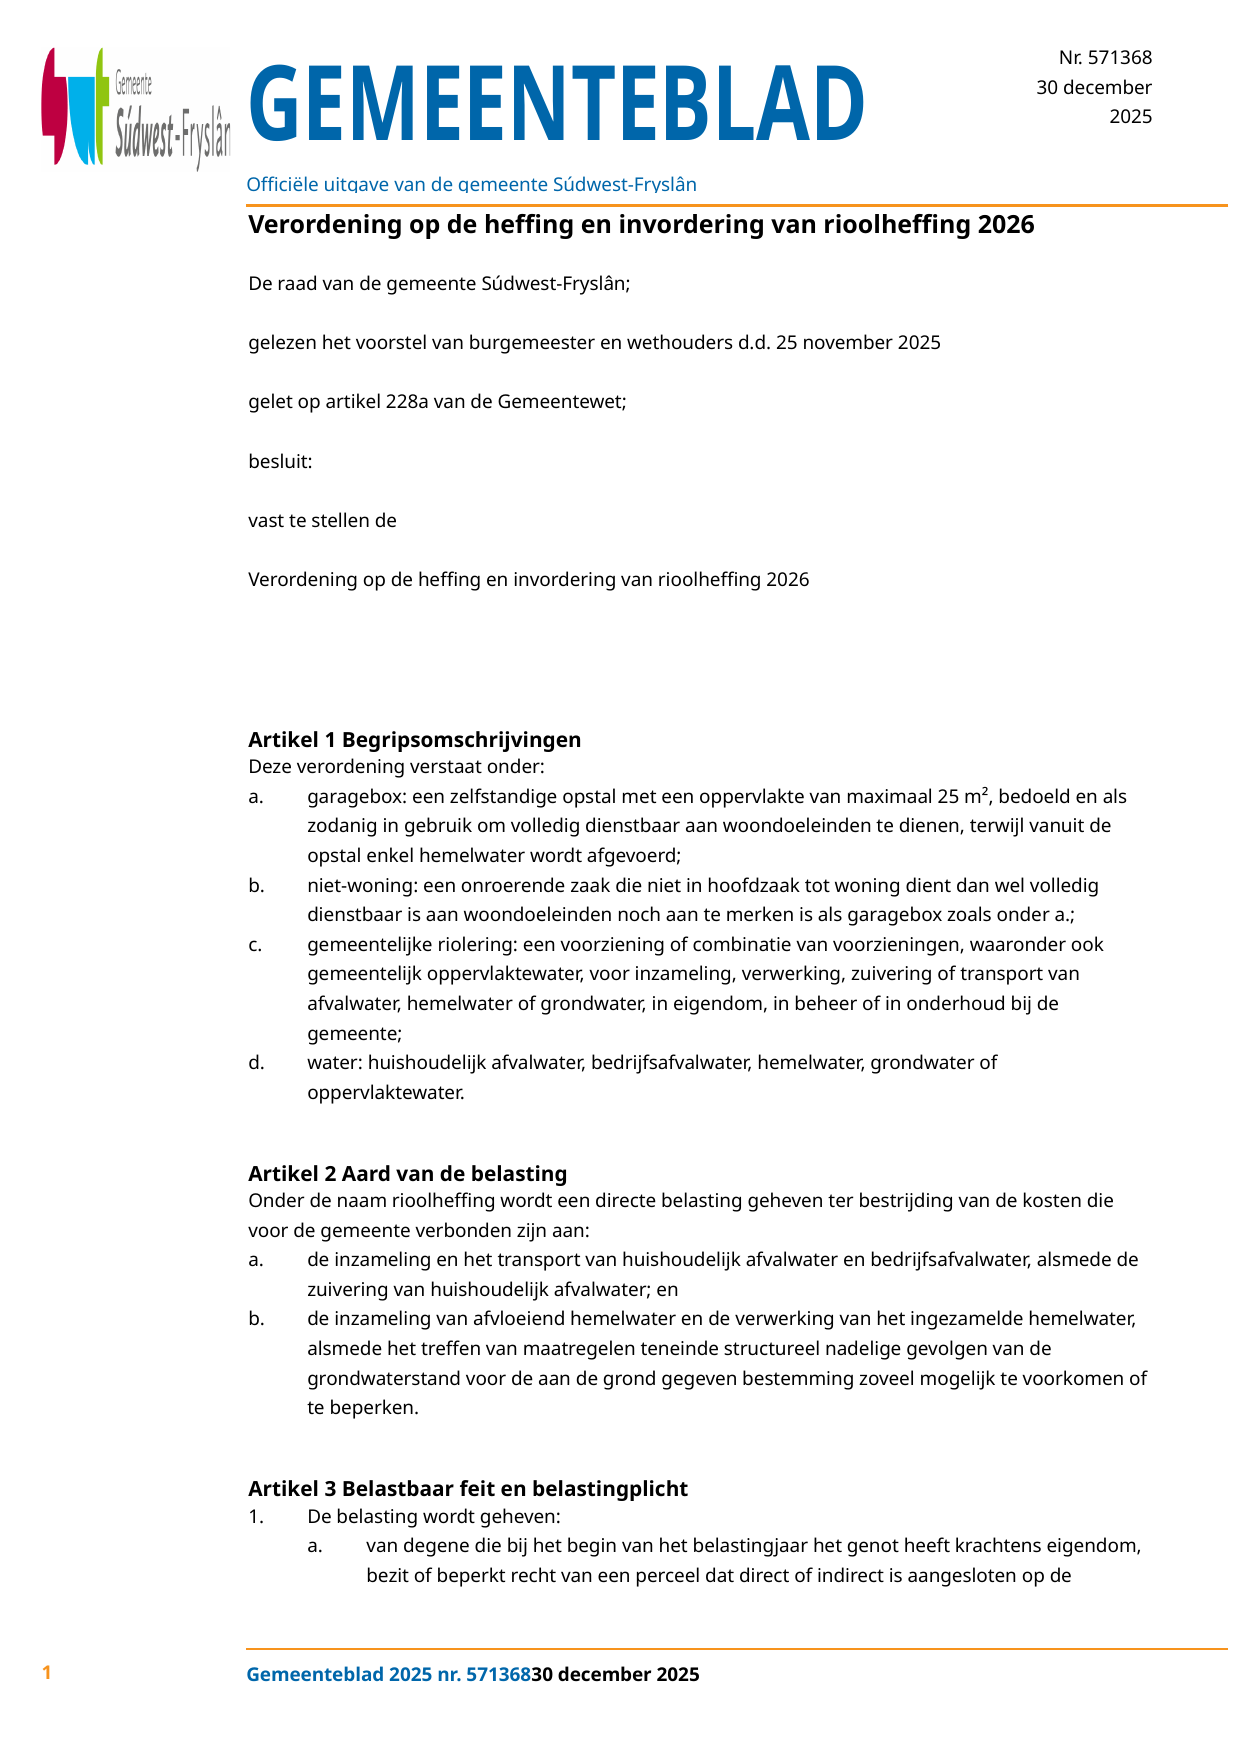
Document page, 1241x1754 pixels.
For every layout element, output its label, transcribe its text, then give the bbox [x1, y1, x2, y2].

list De belasting wordt geheven: [248, 1503, 1152, 1528]
text Artikel 2 Aard van de belasting [248, 1159, 1152, 1187]
list gemeentelijke riolering: een voorziening of combinatie van voorzieningen, waaronder ook gemeentelijk oppervlaktewater, voor inzameling, verwerking, zuivering of transport van afvalwater, hemelwater of grondwater, in eigendom, in beheer of in onderhoud bij de gemeente; [248, 931, 1152, 1045]
text Onder de naam rioolheffing wordt een directe belasting geheven ter bestrijding van de kosten die voor de gemeente verbonden zijn aan: [248, 1187, 1152, 1243]
text Deze verordening verstaat onder: [248, 753, 1152, 779]
list van degene die bij het begin van het belastingjaar het genot heeft krachtens eigendom, bezit of beperkt recht van een perceel dat direct of indirect is aangesloten op de [307, 1532, 1152, 1588]
text Verordening op de heffing en invordering van rioolheffing 2026 [248, 207, 1152, 241]
list niet-woning: een onroerende zaak die niet in hoofdzaak tot woning dient dan wel volledig dienstbaar is aan woondoeleinden noch aan te merken is als garagebox zoals onder a.; [248, 872, 1152, 927]
text Artikel 3 Belastbaar feit en belastingplicht [248, 1474, 1152, 1503]
text vast te stellen de [248, 507, 1152, 533]
text gelet op artikel 228a van de Gemeentewet; [248, 389, 1152, 414]
list de inzameling en het transport van huishoudelijk afvalwater en bedrijfsafvalwater, alsmede de zuivering van huishoudelijk afvalwater; en [248, 1246, 1152, 1302]
picture [41, 47, 231, 172]
text Verordening op de heffing en invordering van rioolheffing 2026 [248, 566, 1152, 592]
text gelezen het voorstel van burgemeester en wethouders d.d. 25 november 2025 [248, 329, 1152, 355]
text Artikel 1 Begripsomschrijvingen [248, 725, 1152, 753]
list garagebox: een zelfstandige opstal met een oppervlakte van maximaal 25 m², bedoeld en als zodanig in gebruik om volledig dienstbaar aan woondoeleinden te dienen, terwijl vanuit de opstal enkel hemelwater wordt afgevoerd; [248, 783, 1152, 868]
list de inzameling van afvloeiend hemelwater en de verwerking van het ingezamelde hemelwater, alsmede het treffen van maatregelen teneinde structureel nadelige gevolgen van de grondwaterstand voor de aan de grond gegeven bestemming zoveel mogelijk te voorkomen of te beperken. [248, 1306, 1152, 1420]
text besluit: [248, 448, 1152, 473]
text De raad van de gemeente Súdwest-Fryslân; [248, 270, 1152, 296]
list water: huishoudelijk afvalwater, bedrijfsafvalwater, hemelwater, grondwater of oppervlaktewater. [248, 1049, 1152, 1104]
